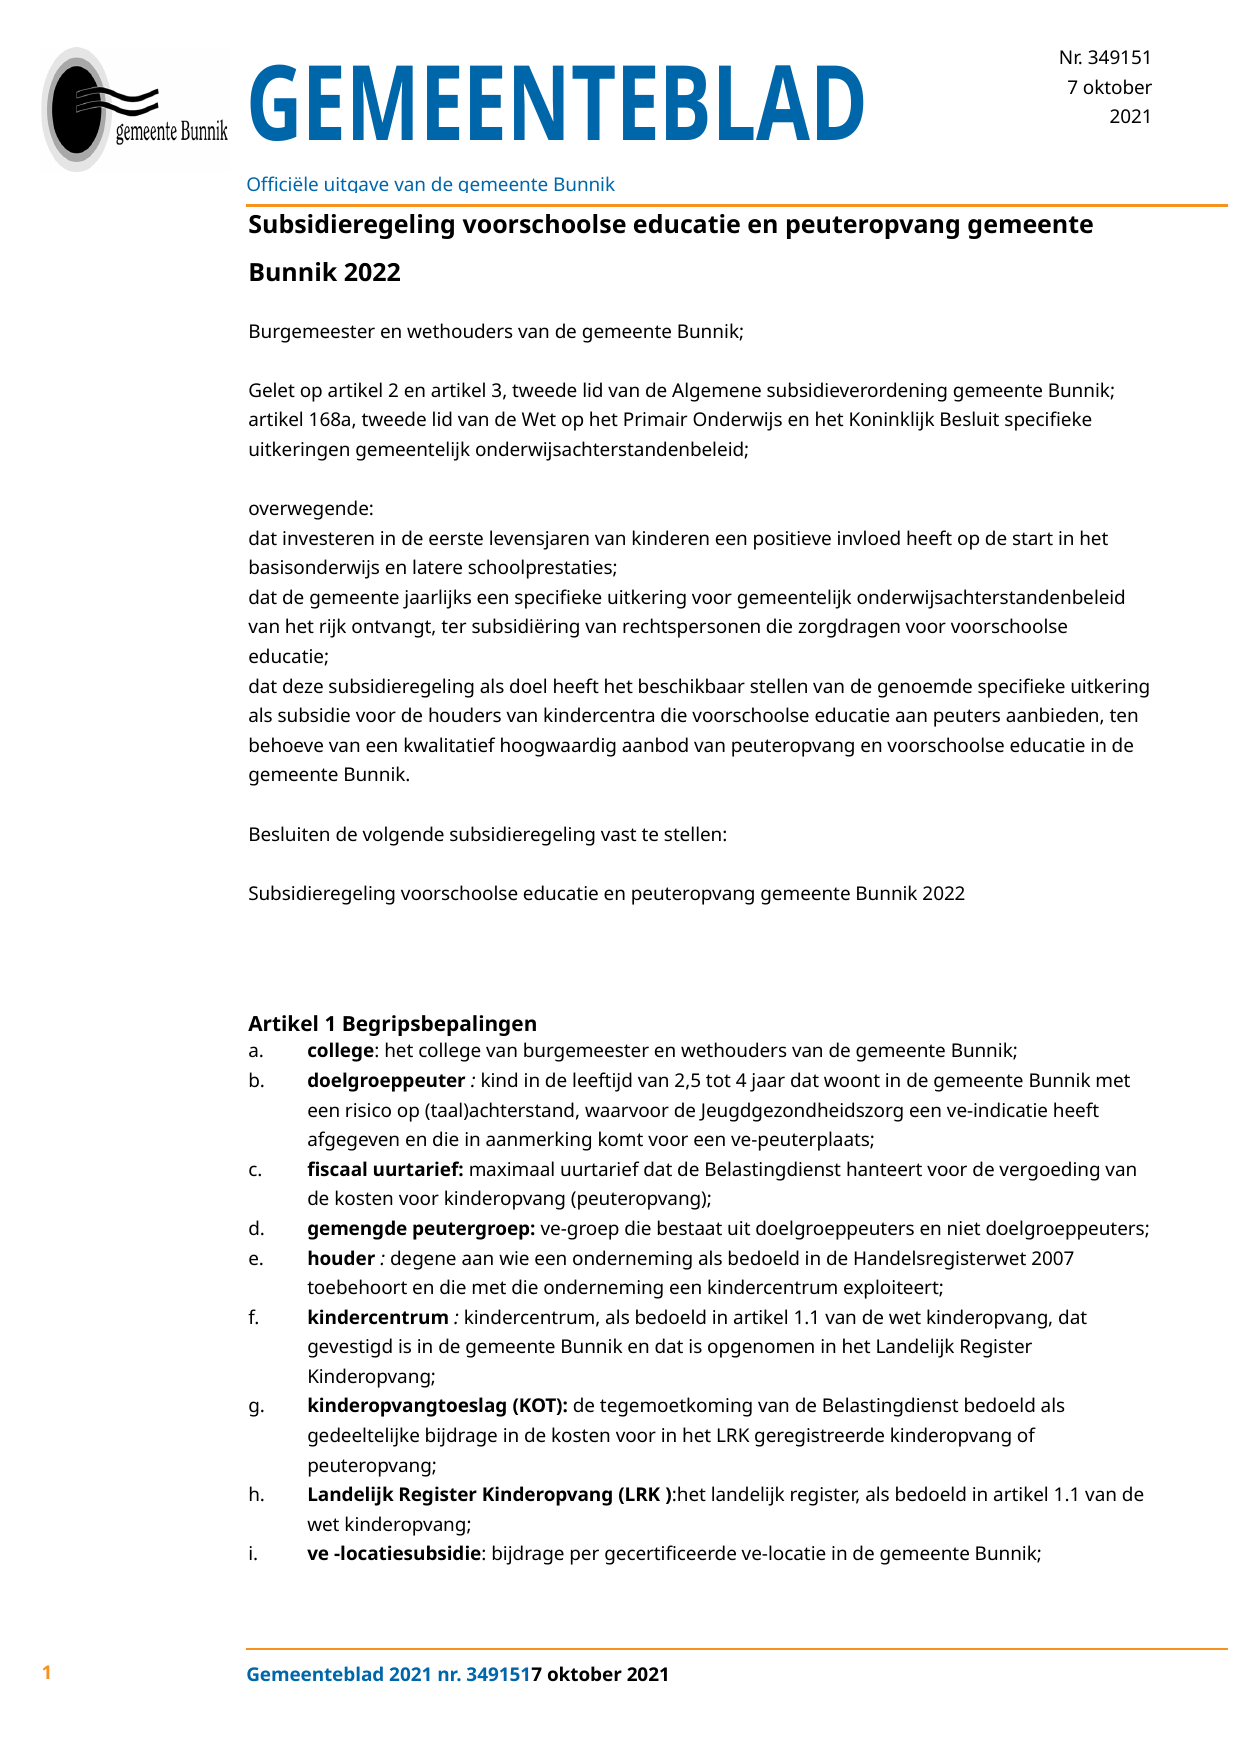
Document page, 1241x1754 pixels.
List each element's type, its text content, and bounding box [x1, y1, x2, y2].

list fiscaal uurtarief: maximaal uurtarief dat de Belastingdienst hanteert voor de vergoeding van de kosten voor kinderopvang (peuteropvang); [248, 1156, 1152, 1211]
list kindercentrum : kindercentrum, als bedoeld in artikel 1.1 van de wet kinderopvang, dat gevestigd is in de gemeente Bunnik en dat is opgenomen in het Landelijk Register Kinderopvang; [248, 1304, 1152, 1389]
list doelgroeppeuter : kind in de leeftijd van 2,5 tot 4 jaar dat woont in de gemeente Bunnik met een risico op (taal)achterstand, waarvoor de Jeugdgezondheidszorg een ve-indicatie heeft afgegeven en die in aanmerking komt voor een ve-peuterplaats; [248, 1067, 1152, 1152]
text Subsidieregeling voorschoolse educatie en peuteropvang gemeente Bunnik 2022 [248, 207, 1152, 288]
list kinderopvangtoeslag (KOT): de tegemoetkoming van de Belastingdienst bedoeld als gedeeltelijke bijdrage in de kosten voor in het LRK geregistreerde kinderopvang of peuteropvang; [248, 1393, 1152, 1478]
list houder : degene aan wie een onderneming als bedoeld in de Handelsregisterwet 2007 toebehoort en die met die onderneming een kindercentrum exploiteert; [248, 1245, 1152, 1300]
text dat investeren in de eerste levensjaren van kinderen een positieve invloed heeft op de start in het basisonderwijs en latere schoolprestaties; [248, 525, 1152, 580]
text Gelet op artikel 2 en artikel 3, tweede lid van de Algemene subsidieverordening gemeente Bunnik; [248, 377, 1152, 403]
text Besluiten de volgende subsidieregeling vast te stellen: [248, 821, 1152, 847]
text dat deze subsidieregeling als doel heeft het beschikbaar stellen van de genoemde specifieke uitkering als subsidie voor de houders van kindercentra die voorschoolse educatie aan peuters aanbieden, ten behoeve van een kwalitatief hoogwaardig aanbod van peuteropvang en voorschoolse educatie in de gemeente Bunnik. [248, 673, 1152, 787]
text dat de gemeente jaarlijks een specifieke uitkering voor gemeentelijk onderwijsachterstandenbeleid van het rijk ontvangt, ter subsidiëring van rechtspersonen die zorgdragen voor voorschoolse educatie; [248, 584, 1152, 669]
picture [41, 47, 231, 172]
text Subsidieregeling voorschoolse educatie en peuteropvang gemeente Bunnik 2022 [248, 880, 1152, 906]
text Burgemeester en wethouders van de gemeente Bunnik; [248, 318, 1152, 344]
text artikel 168a, tweede lid van de Wet op het Primair Onderwijs en het Koninklijk Besluit specifieke uitkeringen gemeentelijk onderwijsachterstandenbeleid; [248, 407, 1152, 462]
text overwegende: [248, 495, 1152, 521]
list college: het college van burgemeester en wethouders van de gemeente Bunnik; [248, 1038, 1152, 1063]
list gemengde peutergroep: ve-groep die bestaat uit doelgroeppeuters en niet doelgroeppeuters; [248, 1215, 1152, 1241]
list ve -locatiesubsidie: bijdrage per gecertificeerde ve-locatie in de gemeente Bunnik; [248, 1541, 1152, 1566]
list Landelijk Register Kinderopvang (LRK ):het landelijk register, als bedoeld in artikel 1.1 van de wet kinderopvang; [248, 1481, 1152, 1537]
text Artikel 1 Begripsbepalingen [248, 1009, 1152, 1038]
